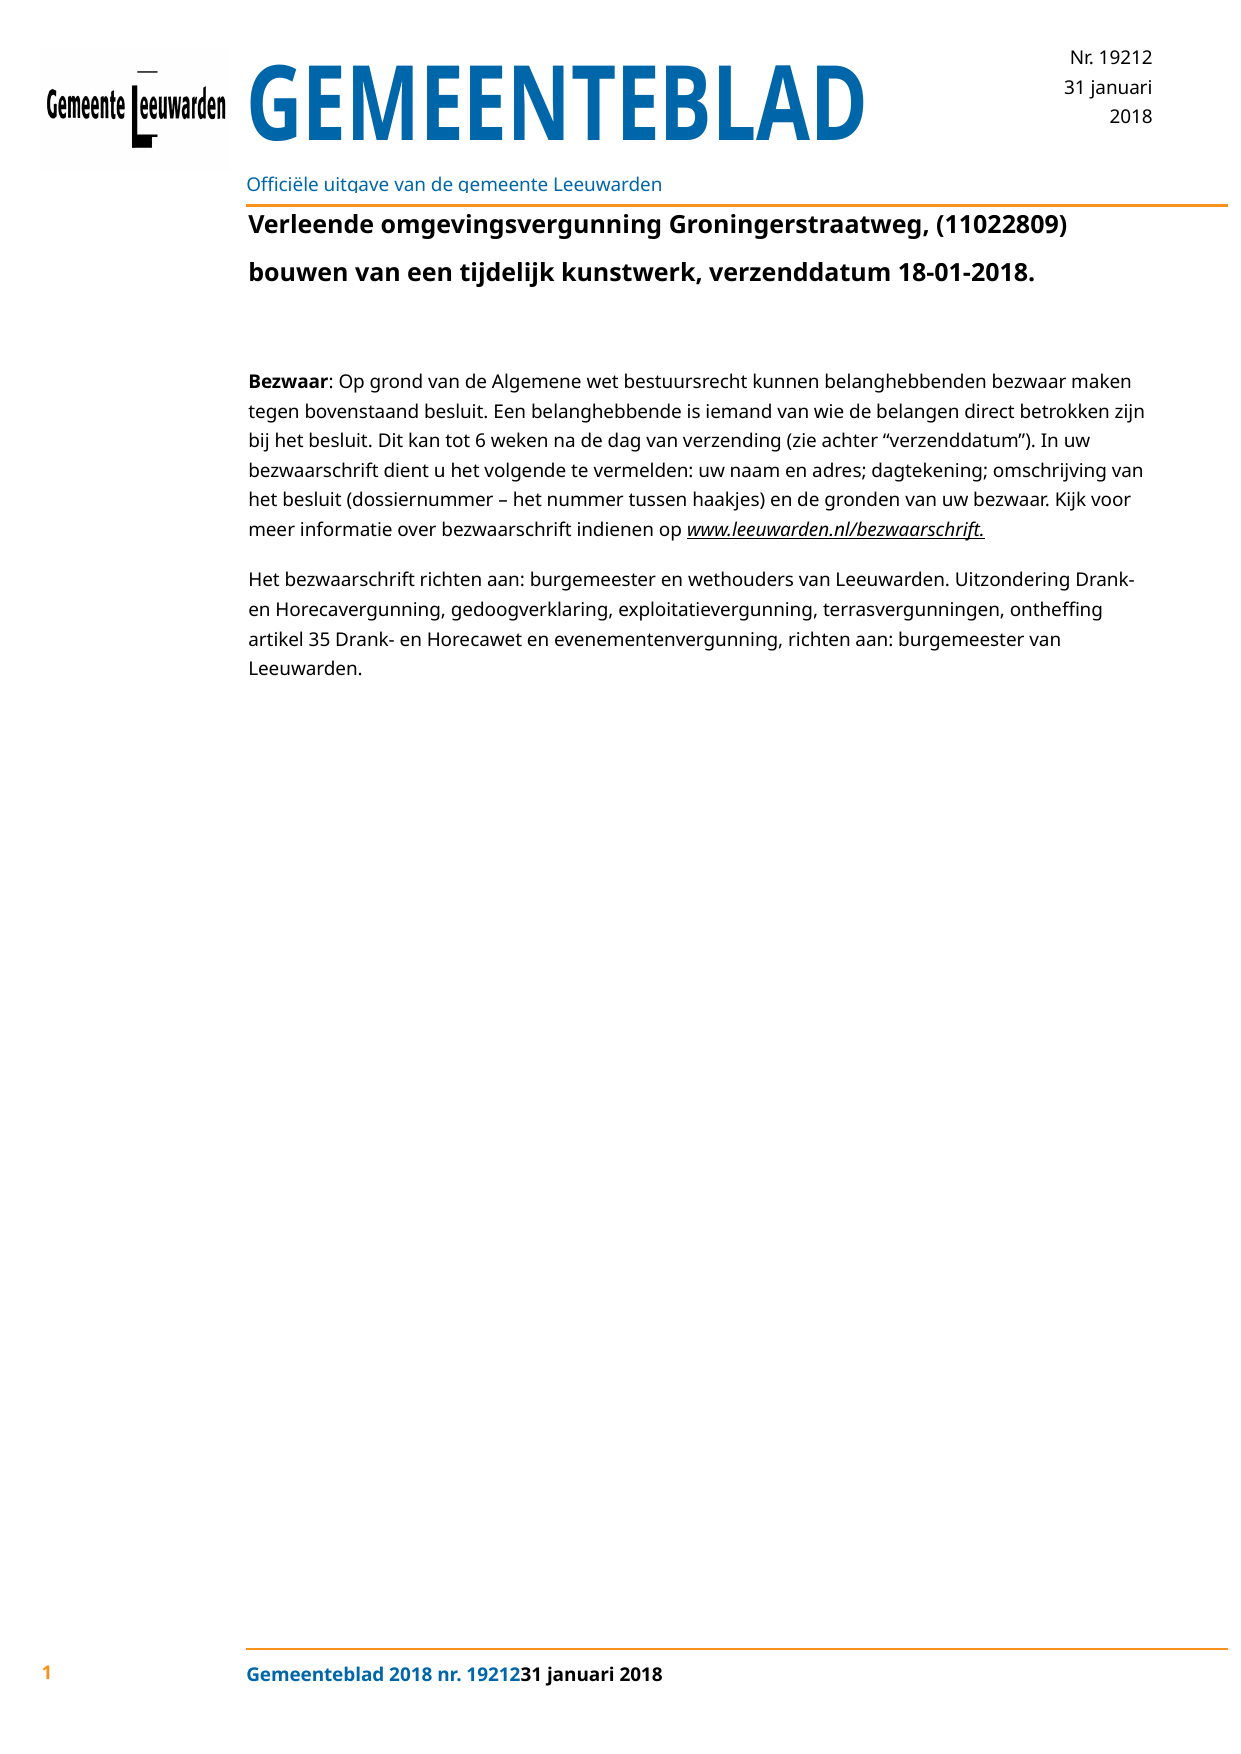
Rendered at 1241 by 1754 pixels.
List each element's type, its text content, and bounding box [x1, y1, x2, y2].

text Verleende omgevingsvergunning Groningerstraatweg, (11022809) bouwen van een tijdelijk kunstwerk, verzenddatum 18-01-2018. [248, 207, 1152, 288]
text Het bezwaarschrift richten aan: burgemeester en wethouders van Leeuwarden. Uitzondering Drank- en Horecavergunning, gedoogverklaring, exploitatievergunning, terrasvergunningen, ontheffing artikel 35 Drank- en Horecawet en evenementenvergunning, richten aan: burgemeester van Leeuwarden. [248, 567, 1152, 681]
picture [41, 47, 231, 172]
text Bezwaar: Op grond van de Algemene wet bestuursrecht kunnen belanghebbenden bezwaar maken tegen bovenstaand besluit. Een belanghebbende is iemand van wie de belangen direct betrokken zijn bij het besluit. Dit kan tot 6 weken na de dag van verzending (zie achter “verzenddatum”). In uw bezwaarschrift dient u het volgende te vermelden: uw naam en adres; dagtekening; omschrijving van het besluit (dossiernummer – het nummer tussen haakjes) en de gronden van uw bezwaar. Kijk voor meer informatie over bezwaarschrift indienen op www.leeuwarden.nl/bezwaarschrift. [248, 368, 1152, 542]
